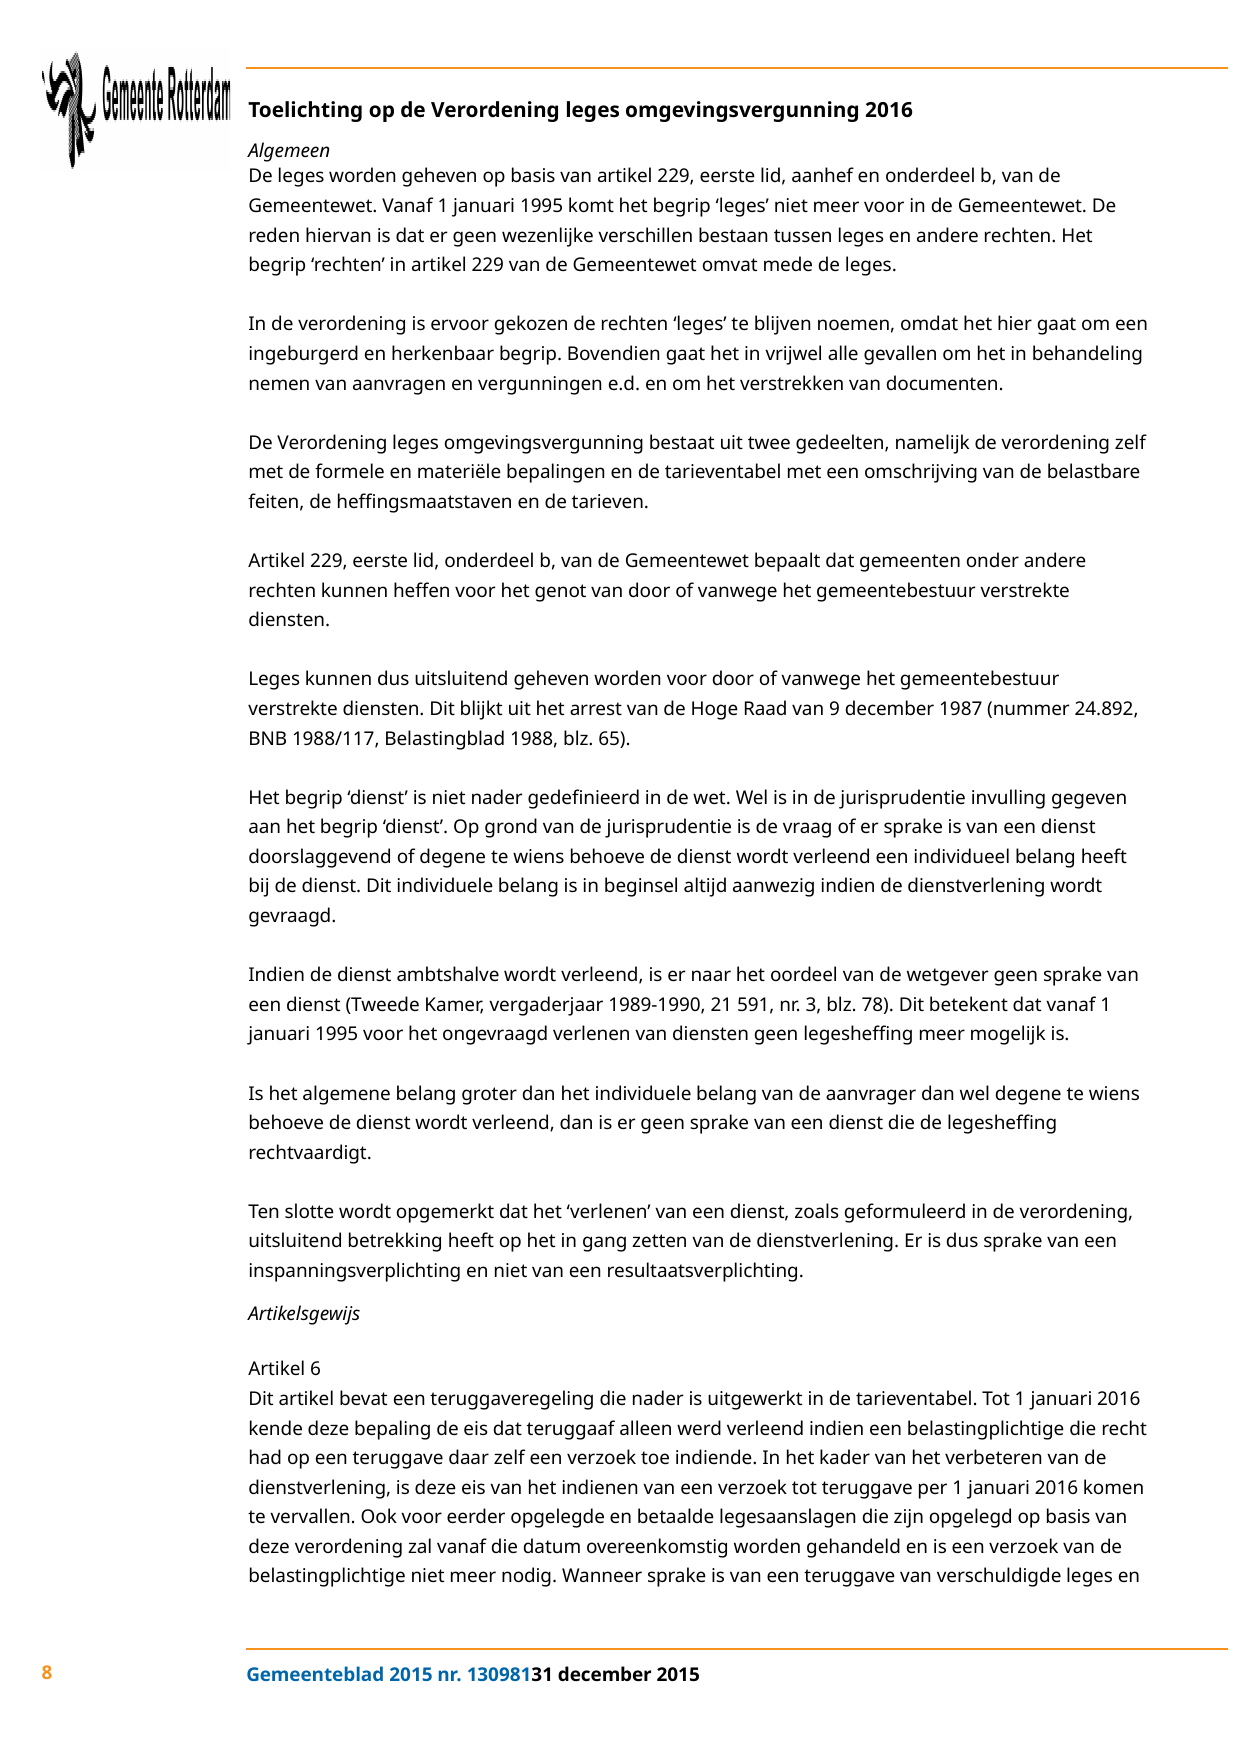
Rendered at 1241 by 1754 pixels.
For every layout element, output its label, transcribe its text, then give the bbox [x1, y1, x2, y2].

text Algemeen [248, 137, 1152, 163]
text Indien de dienst ambtshalve wordt verleend, is er naar het oordeel van de wetgever geen sprake van een dienst (Tweede Kamer, vergaderjaar 1989-1990, 21 591, nr. 3, blz. 78). Dit betekent dat vanaf 1 januari 1995 voor het ongevraagd verlenen van diensten geen legesheffing meer mogelijk is. [248, 961, 1152, 1046]
text Ten slotte wordt opgemerkt dat het ‘verlenen’ van een dienst, zoals geformuleerd in de verordening, uitsluitend betrekking heeft op het in gang zetten van de dienstverlening. Er is dus sprake van een inspanningsverplichting en niet van een resultaatsverplichting. [248, 1198, 1152, 1283]
text Dit artikel bevat een teruggaveregeling die nader is uitgewerkt in de tarieventabel. Tot 1 januari 2016 kende deze bepaling de eis dat teruggaaf alleen werd verleend indien een belastingplichtige die recht had op een teruggave daar zelf een verzoek toe indiende. In het kader van het verbeteren van de dienstverlening, is deze eis van het indienen van een verzoek tot teruggave per 1 januari 2016 komen te vervallen. Ook voor eerder opgelegde en betaalde legesaanslagen die zijn opgelegd op basis van deze verordening zal vanaf die datum overeenkomstig worden gehandeld en is een verzoek van de belastingplichtige niet meer nodig. Wanneer sprake is van een teruggave van verschuldigde leges en [248, 1385, 1152, 1588]
text Artikelsgewijs [248, 1300, 1152, 1326]
text Het begrip ‘dienst’ is niet nader gedefinieerd in de wet. Wel is in de jurisprudentie invulling gegeven aan het begrip ‘dienst’. Op grond van de jurisprudentie is de vraag of er sprake is van een dienst doorslaggevend of degene te wiens behoeve de dienst wordt verleend een individueel belang heeft bij de dienst. Dit individuele belang is in beginsel altijd aanwezig indien de dienstverlening wordt gevraagd. [248, 784, 1152, 928]
text In de verordening is ervoor gekozen de rechten ‘leges’ te blijven noemen, omdat het hier gaat om een ingeburgerd en herkenbaar begrip. Bovendien gaat het in vrijwel alle gevallen om het in behandeling nemen van aanvragen en vergunningen e.d. en om het verstrekken van documenten. [248, 311, 1152, 395]
picture [41, 47, 231, 172]
text De leges worden geheven op basis van artikel 229, eerste lid, aanhef en onderdeel b, van de Gemeentewet. Vanaf 1 januari 1995 komt het begrip ‘leges’ niet meer voor in de Gemeentewet. De reden hiervan is dat er geen wezenlijke verschillen bestaan tussen leges en andere rechten. Het begrip ‘rechten’ in artikel 229 van de Gemeentewet omvat mede de leges. [248, 163, 1152, 277]
text Artikel 229, eerste lid, onderdeel b, van de Gemeentewet bepaalt dat gemeenten onder andere rechten kunnen heffen voor het genot van door of vanwege het gemeentebestuur verstrekte diensten. [248, 547, 1152, 632]
text Is het algemene belang groter dan het individuele belang van de aanvrager dan wel degene te wiens behoeve de dienst wordt verleend, dan is er geen sprake van een dienst die de legesheffing rechtvaardigt. [248, 1080, 1152, 1164]
text De Verordening leges omgevingsvergunning bestaat uit twee gedeelten, namelijk de verordening zelf met de formele en materiële bepalingen en de tarieventabel met een omschrijving van de belastbare feiten, de heffingsmaatstaven en de tarieven. [248, 429, 1152, 514]
text Artikel 6 [248, 1356, 1152, 1381]
text Toelichting op de Verordening leges omgevingsvergunning 2016 [248, 95, 1152, 123]
text Leges kunnen dus uitsluitend geheven worden voor door of vanwege het gemeentebestuur verstrekte diensten. Dit blijkt uit het arrest van de Hoge Raad van 9 december 1987 (nummer 24.892, BNB 1988/117, Belastingblad 1988, blz. 65). [248, 666, 1152, 750]
